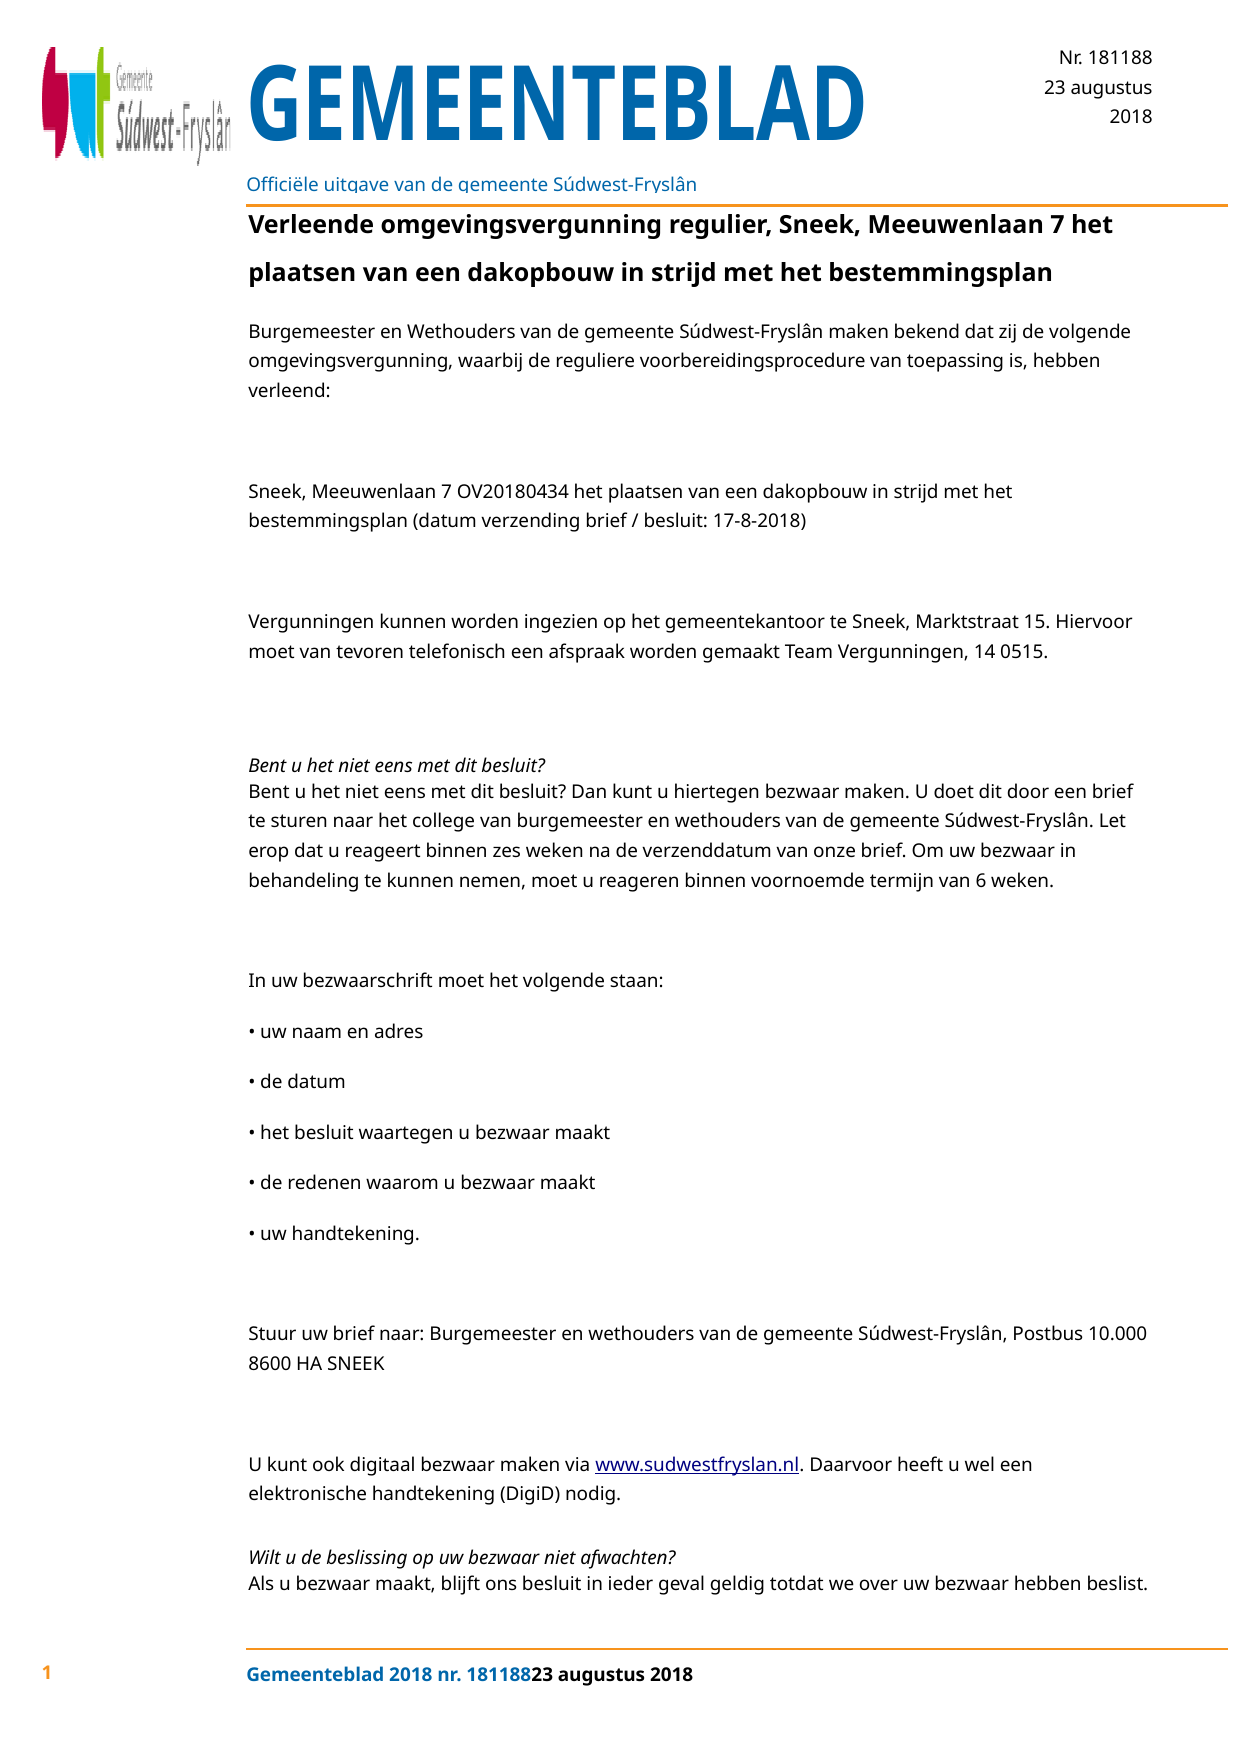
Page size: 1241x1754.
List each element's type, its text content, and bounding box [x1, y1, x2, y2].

text Wilt u de beslissing op uw bezwaar niet afwachten? [248, 1544, 1152, 1570]
text In uw bezwaarschrift moet het volgende staan: [248, 968, 1152, 993]
text Bent u het niet eens met dit besluit? Dan kunt u hiertegen bezwaar maken. U doet dit door een brief te sturen naar het college van burgemeester en wethouders van de gemeente Súdwest-Fryslân. Let erop dat u reageert binnen zes weken na de verzenddatum van onze brief. Om uw bezwaar in behandeling te kunnen nemen, moet u reageren binnen voornoemde termijn van 6 weken. [248, 778, 1152, 892]
text • de redenen waarom u bezwaar maakt [248, 1169, 1152, 1195]
text • de datum [248, 1068, 1152, 1094]
text Verleende omgevingsvergunning regulier, Sneek, Meeuwenlaan 7 het plaatsen van een dakopbouw in strijd met het bestemmingsplan [248, 207, 1152, 288]
text Burgemeester en Wethouders van de gemeente Súdwest-Fryslân maken bekend dat zij de volgende omgevingsvergunning, waarbij de reguliere voorbereidingsprocedure van toepassing is, hebben verleend: [248, 318, 1152, 403]
text U kunt ook digitaal bezwaar maken via www.sudwestfryslan.nl. Daarvoor heeft u wel een elektronische handtekening (DigiD) nodig. [248, 1451, 1152, 1506]
text Vergunningen kunnen worden ingezien op het gemeentekantoor te Sneek, Marktstraat 15. Hiervoor moet van tevoren telefonisch een afspraak worden gemaakt Team Vergunningen, 14 0515. [248, 608, 1152, 664]
text • uw naam en adres [248, 1018, 1152, 1044]
picture [41, 47, 231, 172]
text Sneek, Meeuwenlaan 7 OV20180434 het plaatsen van een dakopbouw in strijd met het bestemmingsplan (datum verzending brief / besluit: 17-8-2018) [248, 478, 1152, 533]
text Als u bezwaar maakt, blijft ons besluit in ieder geval geldig totdat we over uw bezwaar hebben beslist. [248, 1570, 1152, 1596]
text Stuur uw brief naar: Burgemeester en wethouders van de gemeente Súdwest-Fryslân, Postbus 10.000 8600 HA SNEEK [248, 1321, 1152, 1376]
text • uw handtekening. [248, 1220, 1152, 1245]
text • het besluit waartegen u bezwaar maakt [248, 1119, 1152, 1144]
text Bent u het niet eens met dit besluit? [248, 752, 1152, 778]
